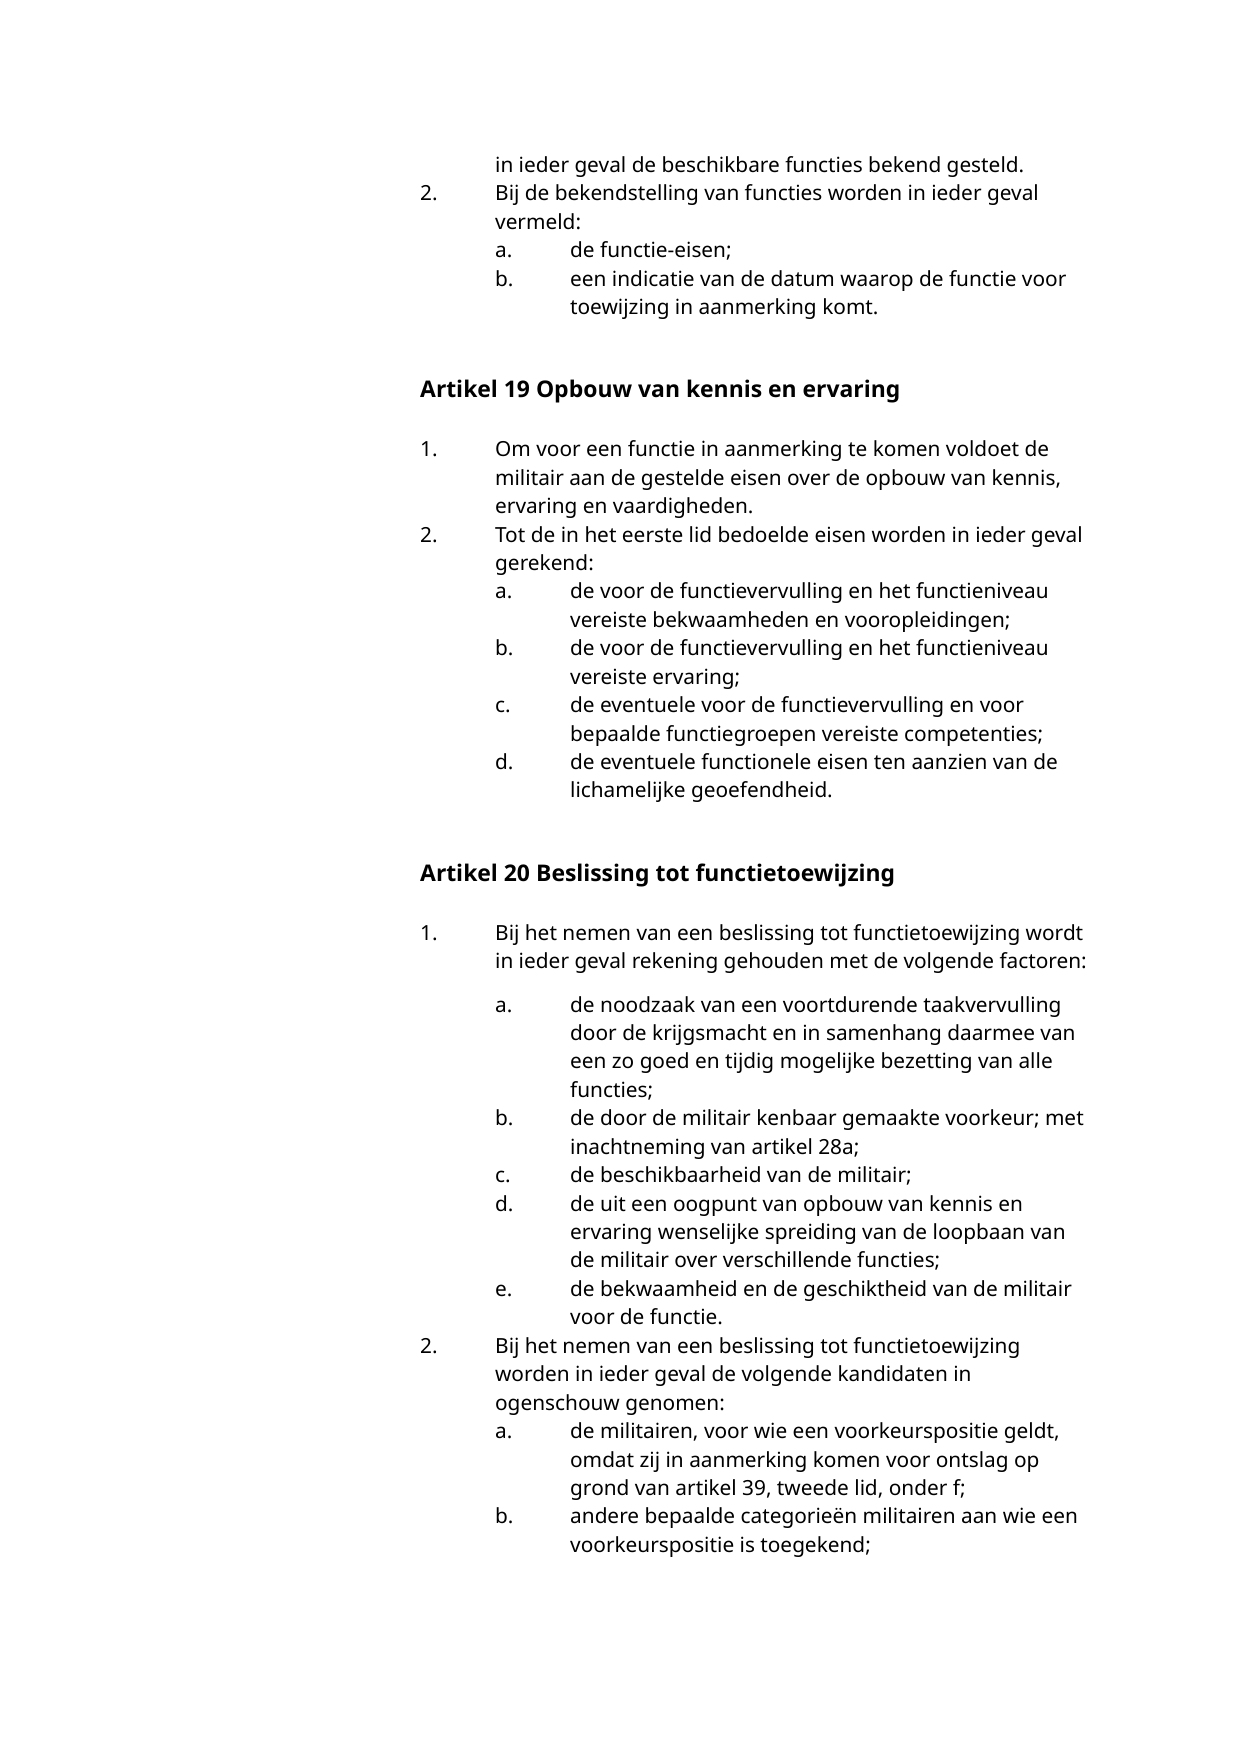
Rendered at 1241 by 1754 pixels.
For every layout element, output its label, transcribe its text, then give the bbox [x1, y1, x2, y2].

list de noodzaak van een voortdurende taakvervulling door de krijgsmacht en in samenhang daarmee van een zo goed en tijdig mogelijke bezetting van alle functies; [495, 990, 1090, 1103]
list de bekwaamheid en de geschiktheid van de militair voor de functie. [495, 1274, 1090, 1331]
subtitle Artikel 20 Beslissing tot functietoewijzing [420, 857, 1090, 888]
list in ieder geval de beschikbare functies bekend gesteld. [420, 150, 1090, 178]
list Tot de in het eerste lid bedoelde eisen worden in ieder geval gerekend: [420, 520, 1090, 577]
list Om voor een functie in aanmerking te komen voldoet de militair aan de gestelde eisen over de opbouw van kennis, ervaring en vaardigheden. [420, 434, 1090, 520]
list Bij het nemen van een beslissing tot functietoewijzing wordt in ieder geval rekening gehouden met de volgende factoren: [420, 918, 1090, 975]
list de functie-eisen; [495, 235, 1090, 264]
subtitle Artikel 19 Opbouw van kennis en ervaring [420, 373, 1090, 404]
list de beschikbaarheid van de militair; [495, 1160, 1090, 1189]
list Bij de bekendstelling van functies worden in ieder geval vermeld: [420, 178, 1090, 235]
list de voor de functievervulling en het functieniveau vereiste bekwaamheden en vooropleidingen; [495, 577, 1090, 633]
list de door de militair kenbaar gemaakte voorkeur; met inachtneming van artikel 28a; [495, 1103, 1090, 1160]
list een indicatie van de datum waarop de functie voor toewijzing in aanmerking komt. [495, 264, 1090, 321]
list de uit een oogpunt van opbouw van kennis en ervaring wenselijke spreiding van de loopbaan van de militair over verschillende functies; [495, 1189, 1090, 1274]
list de eventuele functionele eisen ten aanzien van de lichamelijke geoefendheid. [495, 747, 1090, 804]
list andere bepaalde categorieën militairen aan wie een voorkeurspositie is toegekend; [495, 1502, 1090, 1558]
list Bij het nemen van een beslissing tot functietoewijzing worden in ieder geval de volgende kandidaten in ogenschouw genomen: [420, 1331, 1090, 1416]
list de eventuele voor de functievervulling en voor bepaalde functiegroepen vereiste competenties; [495, 690, 1090, 747]
list de voor de functievervulling en het functieniveau vereiste ervaring; [495, 633, 1090, 690]
list de militairen, voor wie een voorkeurspositie geldt, omdat zij in aanmerking komen voor ontslag op grond van artikel 39, tweede lid, onder f; [495, 1416, 1090, 1502]
